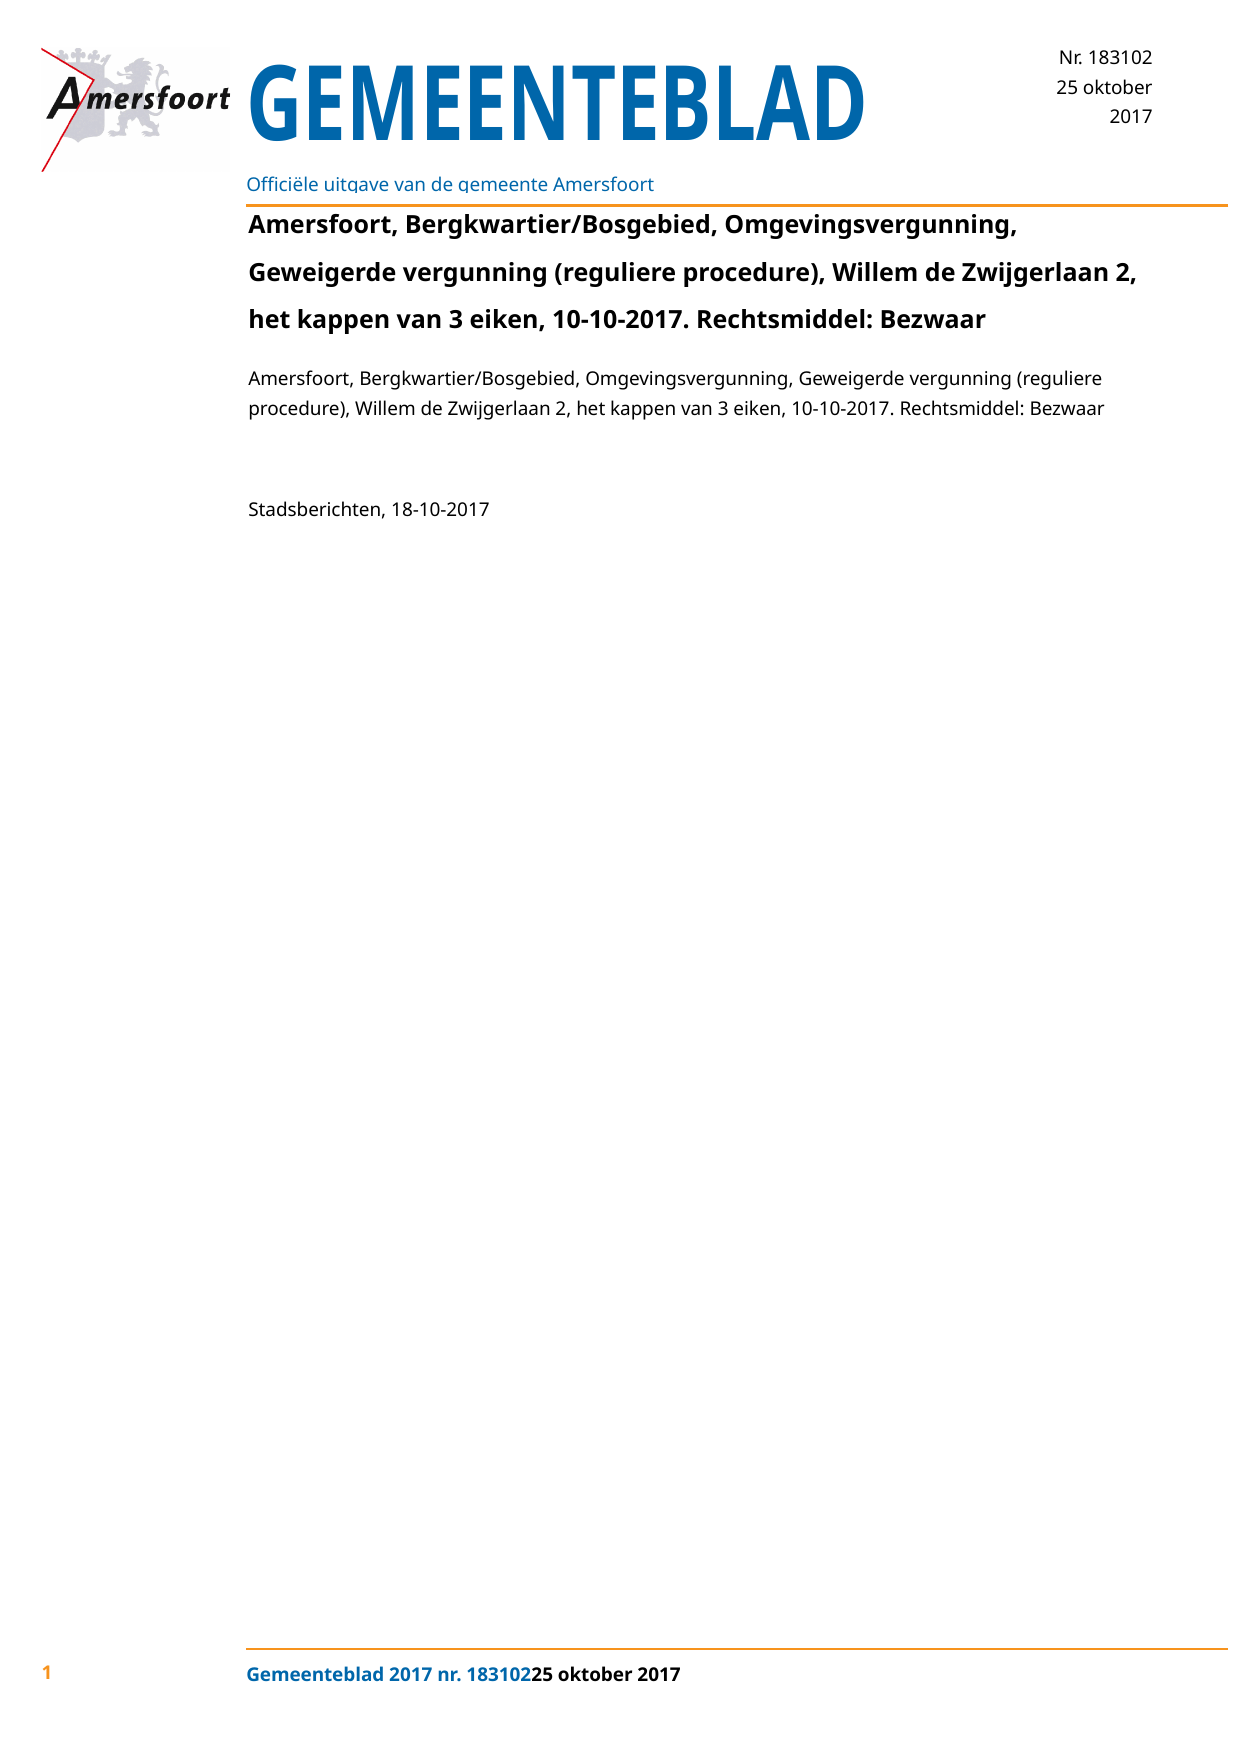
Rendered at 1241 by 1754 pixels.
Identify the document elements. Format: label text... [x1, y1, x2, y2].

text Stadsberichten, 18-10-2017 [248, 496, 1152, 522]
text Amersfoort, Bergkwartier/Bosgebied, Omgevingsvergunning, Geweigerde vergunning (reguliere procedure), Willem de Zwijgerlaan 2, het kappen van 3 eiken, 10-10-2017. Rechtsmiddel: Bezwaar [248, 207, 1152, 336]
text Amersfoort, Bergkwartier/Bosgebied, Omgevingsvergunning, Geweigerde vergunning (reguliere procedure), Willem de Zwijgerlaan 2, het kappen van 3 eiken, 10-10-2017. Rechtsmiddel: Bezwaar [248, 366, 1152, 421]
picture [41, 47, 231, 172]
